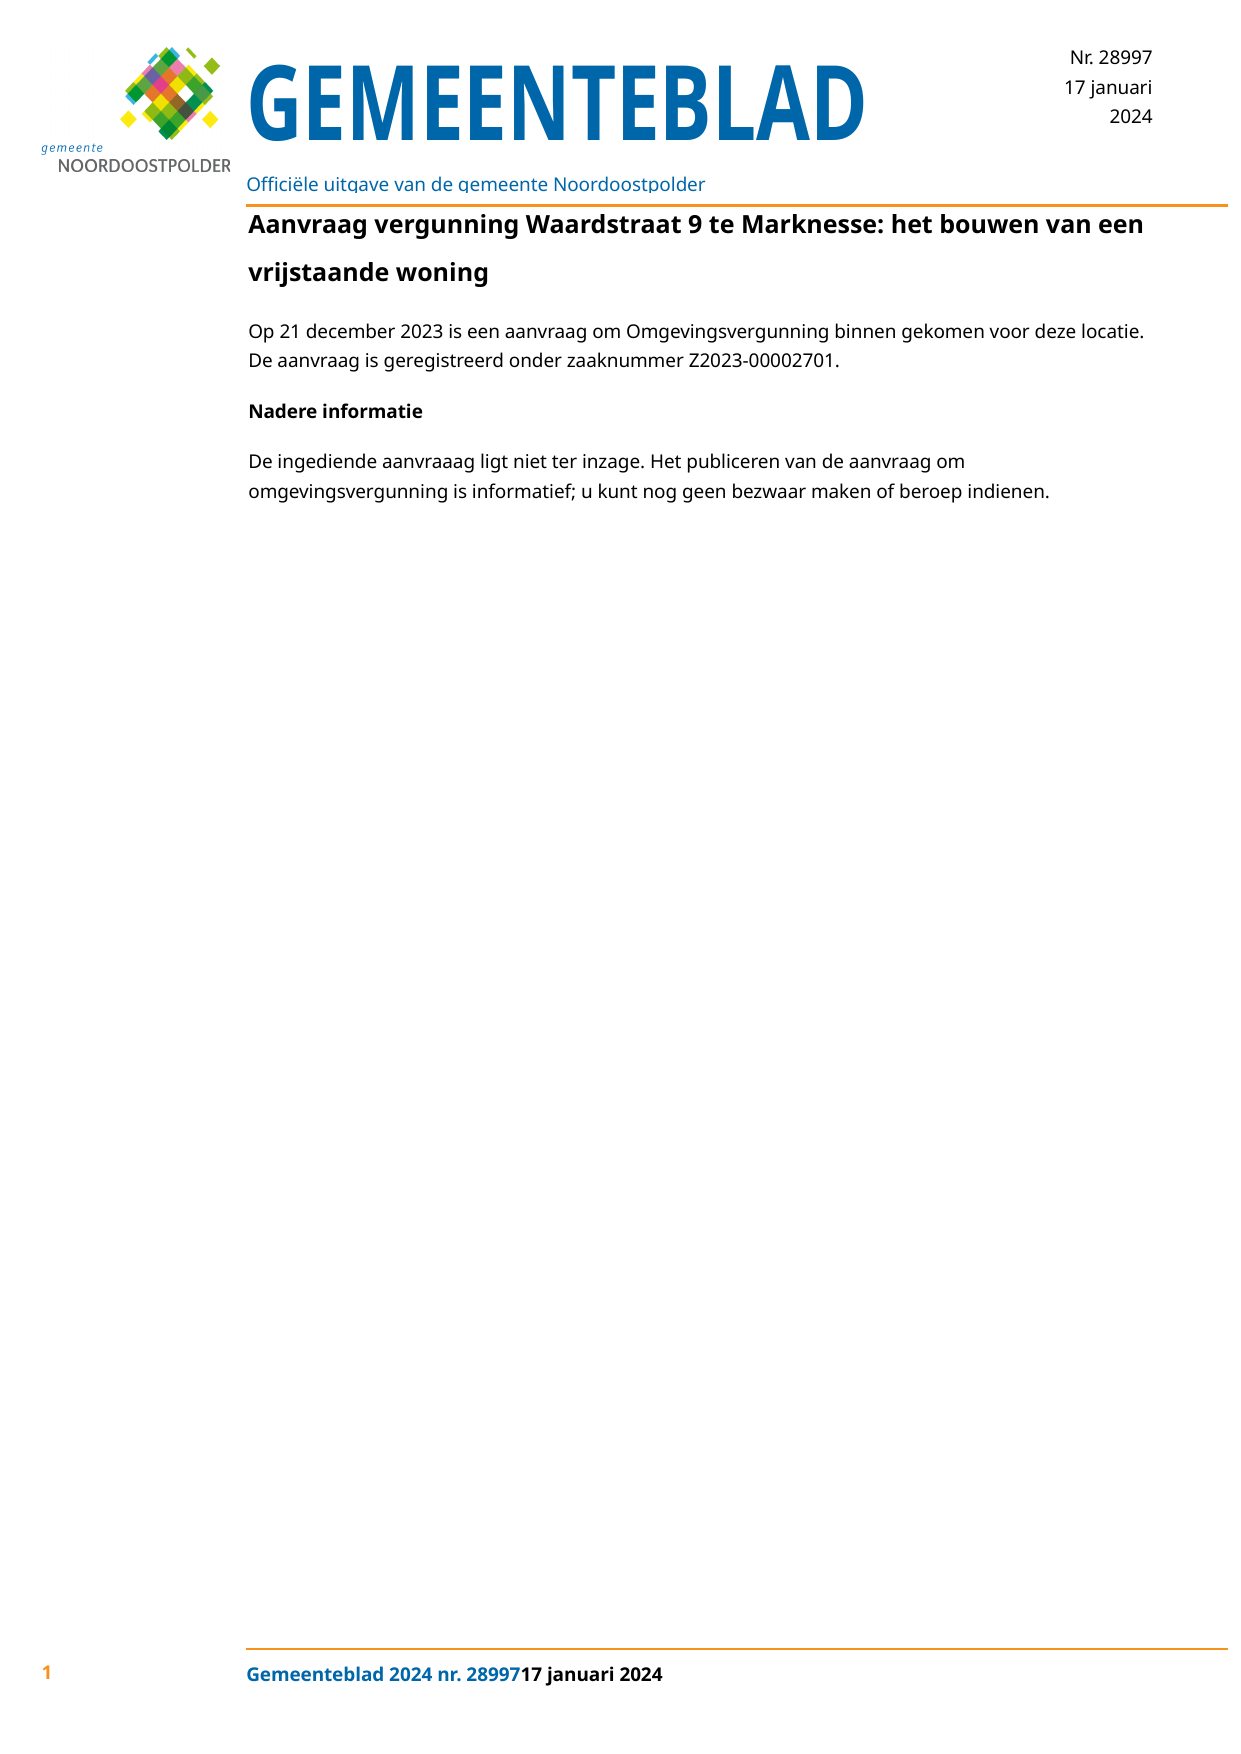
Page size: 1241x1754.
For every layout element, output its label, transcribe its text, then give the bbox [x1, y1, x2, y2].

text Aanvraag vergunning Waardstraat 9 te Marknesse: het bouwen van een vrijstaande woning [248, 207, 1152, 288]
text Nadere informatie [248, 398, 1152, 424]
text De ingediende aanvraaag ligt niet ter inzage. Het publiceren van de aanvraag om omgevingsvergunning is informatief; u kunt nog geen bezwaar maken of beroep indienen. [248, 448, 1152, 504]
picture [41, 47, 231, 172]
text Op 21 december 2023 is een aanvraag om Omgevingsvergunning binnen gekomen voor deze locatie. De aanvraag is geregistreerd onder zaaknummer Z2023-00002701. [248, 318, 1152, 373]
